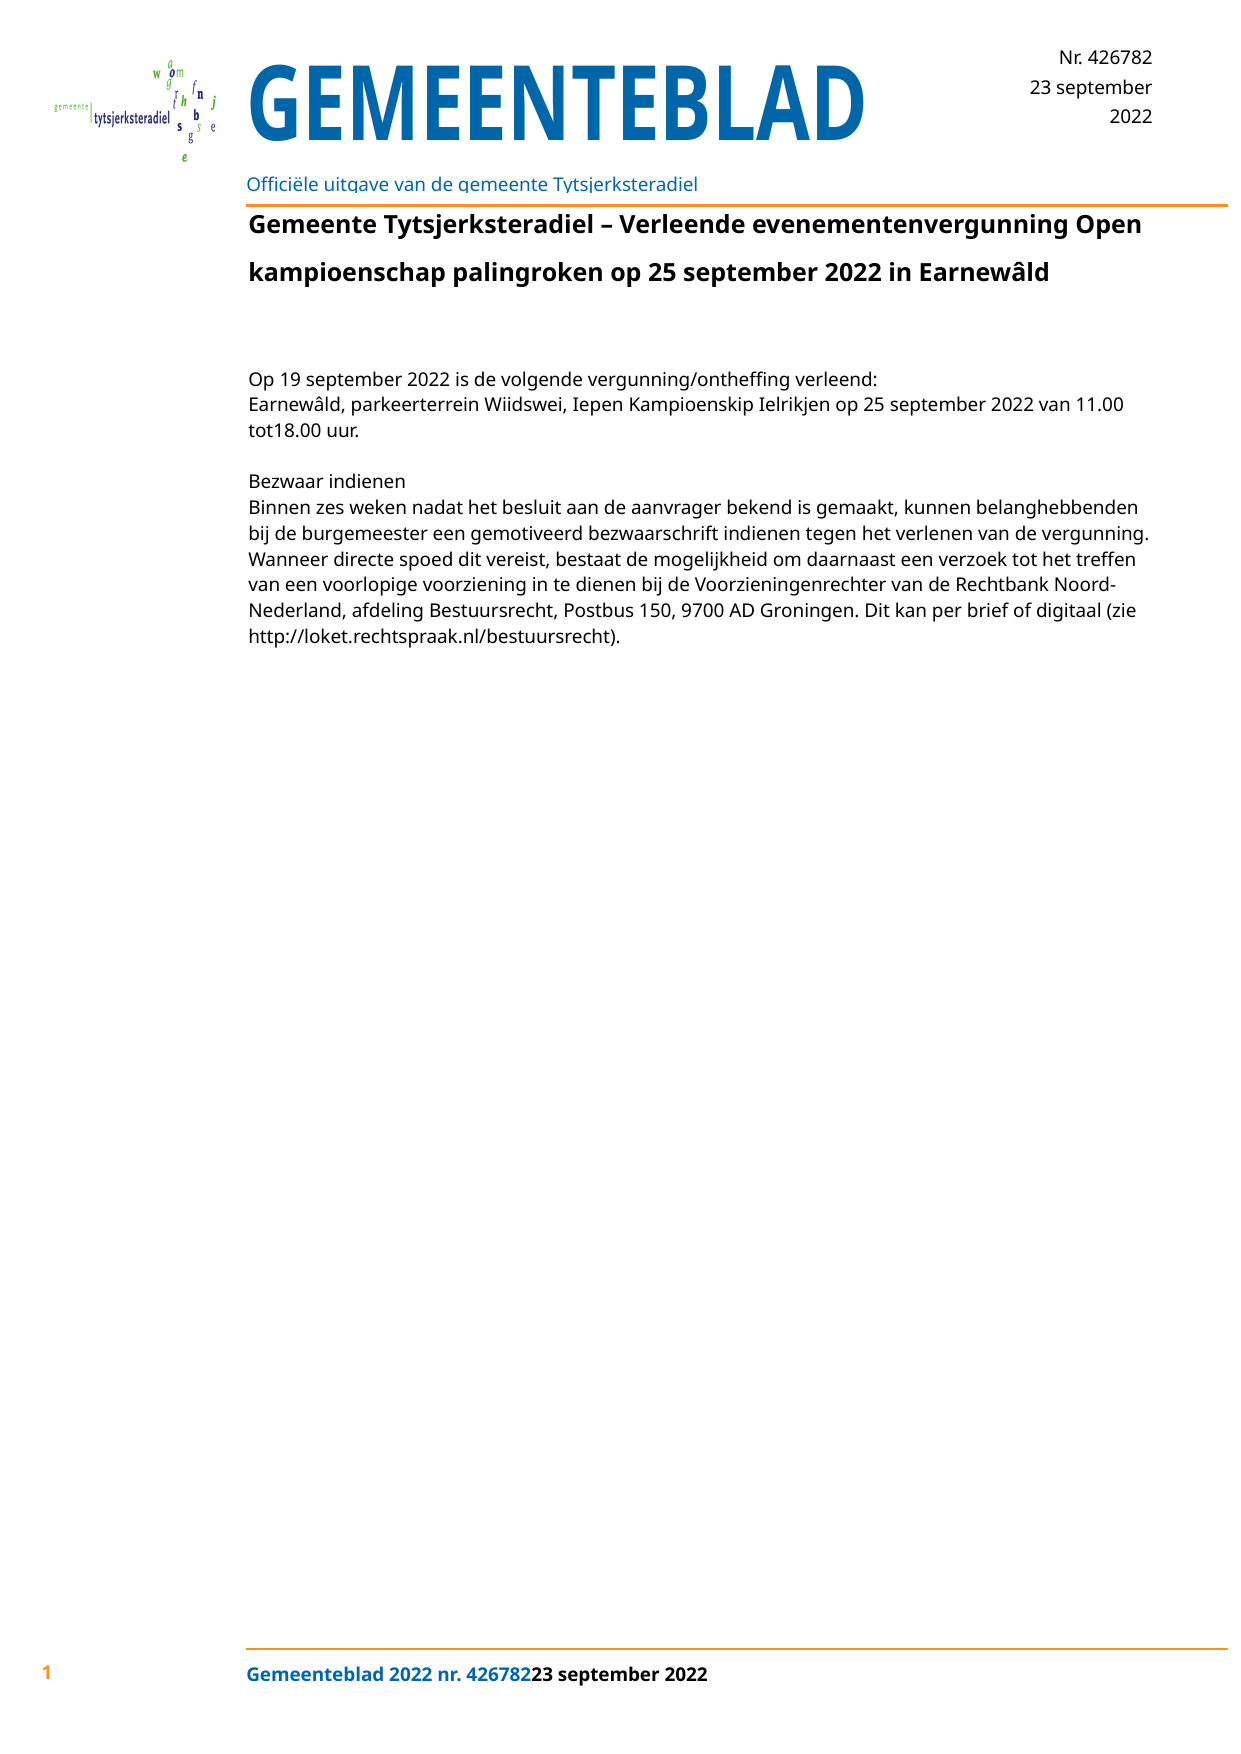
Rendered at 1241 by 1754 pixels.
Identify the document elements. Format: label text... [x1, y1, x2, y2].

text Op 19 september 2022 is de volgende vergunning/ontheffing verleend: [248, 366, 1152, 391]
text Binnen zes weken nadat het besluit aan de aanvrager bekend is gemaakt, kunnen belanghebbenden bij de burgemeester een gemotiveerd bezwaarschrift indienen tegen het verlenen van de vergunning. Wanneer directe spoed dit vereist, bestaat de mogelijkheid om daarnaast een verzoek tot het treffen van een voorlopige voorziening in te dienen bij de Voorzieningenrechter van de Rechtbank Noord-Nederland, afdeling Bestuursrecht, Postbus 150, 9700 AD Groningen. Dit kan per brief of digitaal (zie http://loket.rechtspraak.nl/bestuursrecht). [248, 494, 1152, 649]
text Earnewâld, parkeerterrein Wiidswei, Iepen Kampioenskip Ielrikjen op 25 september 2022 van 11.00 tot18.00 uur. [248, 391, 1152, 443]
picture [41, 47, 231, 172]
text Gemeente Tytsjerksteradiel – Verleende evenementenvergunning Open kampioenschap palingroken op 25 september 2022 in Earnewâld [248, 207, 1152, 288]
text Bezwaar indienen [248, 469, 1152, 494]
